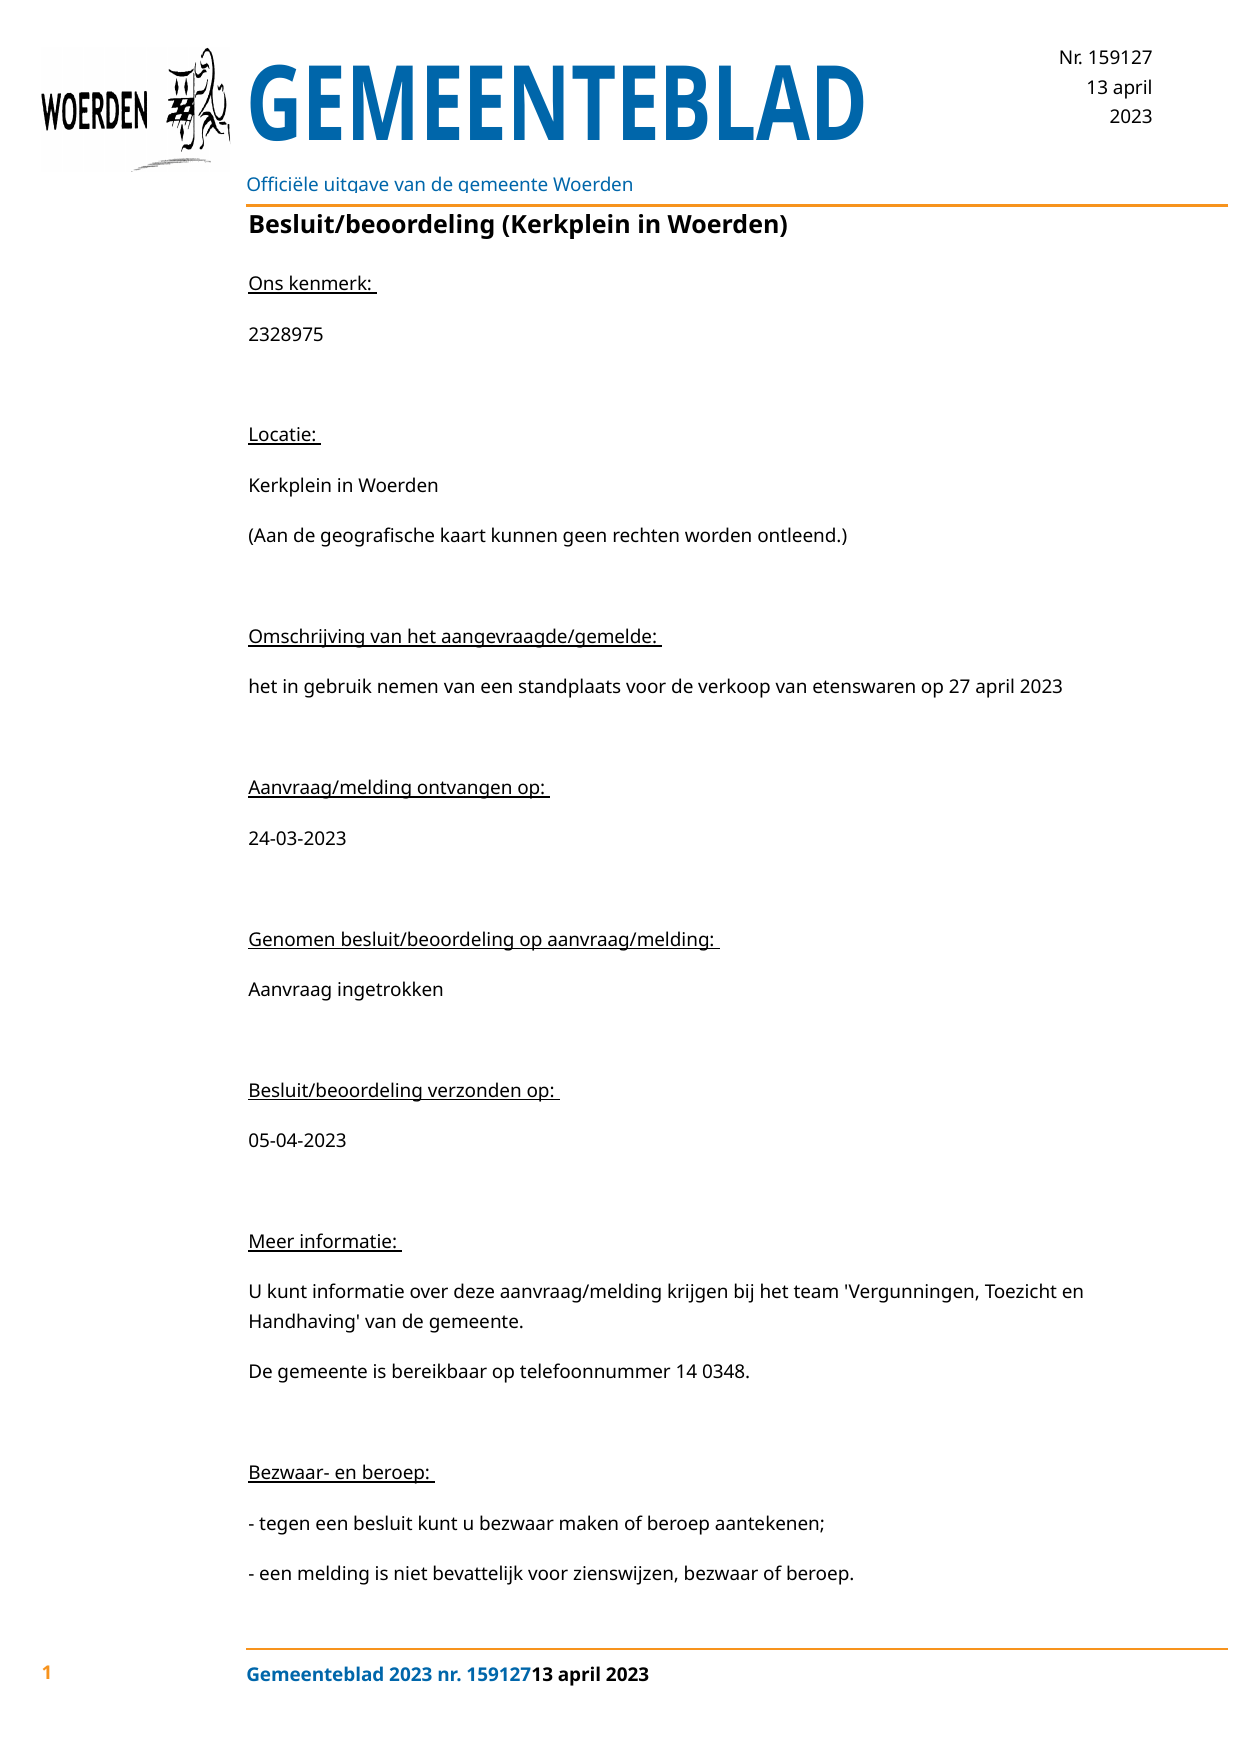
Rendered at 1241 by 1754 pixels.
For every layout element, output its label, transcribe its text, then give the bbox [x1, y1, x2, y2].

text Besluit/beoordeling (Kerkplein in Woerden) [248, 207, 1152, 241]
text Bezwaar- en beroep: [248, 1459, 1152, 1485]
text Kerkplein in Woerden [248, 472, 1152, 498]
picture [41, 47, 231, 172]
text Ons kenmerk: [248, 270, 1152, 296]
text Genomen besluit/beoordeling op aanvraag/melding: [248, 926, 1152, 951]
text Meer informatie: [248, 1228, 1152, 1254]
text De gemeente is bereikbaar op telefoonnummer 14 0348. [248, 1359, 1152, 1384]
text U kunt informatie over deze aanvraag/melding krijgen bij het team 'Vergunningen, Toezicht en Handhaving' van de gemeente. [248, 1279, 1152, 1334]
text Aanvraag/melding ontvangen op: [248, 774, 1152, 800]
text (Aan de geografische kaart kunnen geen rechten worden ontleend.) [248, 522, 1152, 548]
text - tegen een besluit kunt u bezwaar maken of beroep aantekenen; [248, 1510, 1152, 1536]
text 05-04-2023 [248, 1127, 1152, 1153]
text Omschrijving van het aangevraagde/gemelde: [248, 623, 1152, 649]
text 24-03-2023 [248, 825, 1152, 851]
text - een melding is niet bevattelijk voor zienswijzen, bezwaar of beroep. [248, 1560, 1152, 1586]
text Besluit/beoordeling verzonden op: [248, 1077, 1152, 1103]
text het in gebruik nemen van een standplaats voor de verkoop van etenswaren op 27 april 2023 [248, 674, 1152, 699]
text Locatie: [248, 422, 1152, 447]
text Aanvraag ingetrokken [248, 976, 1152, 1002]
text 2328975 [248, 321, 1152, 346]
